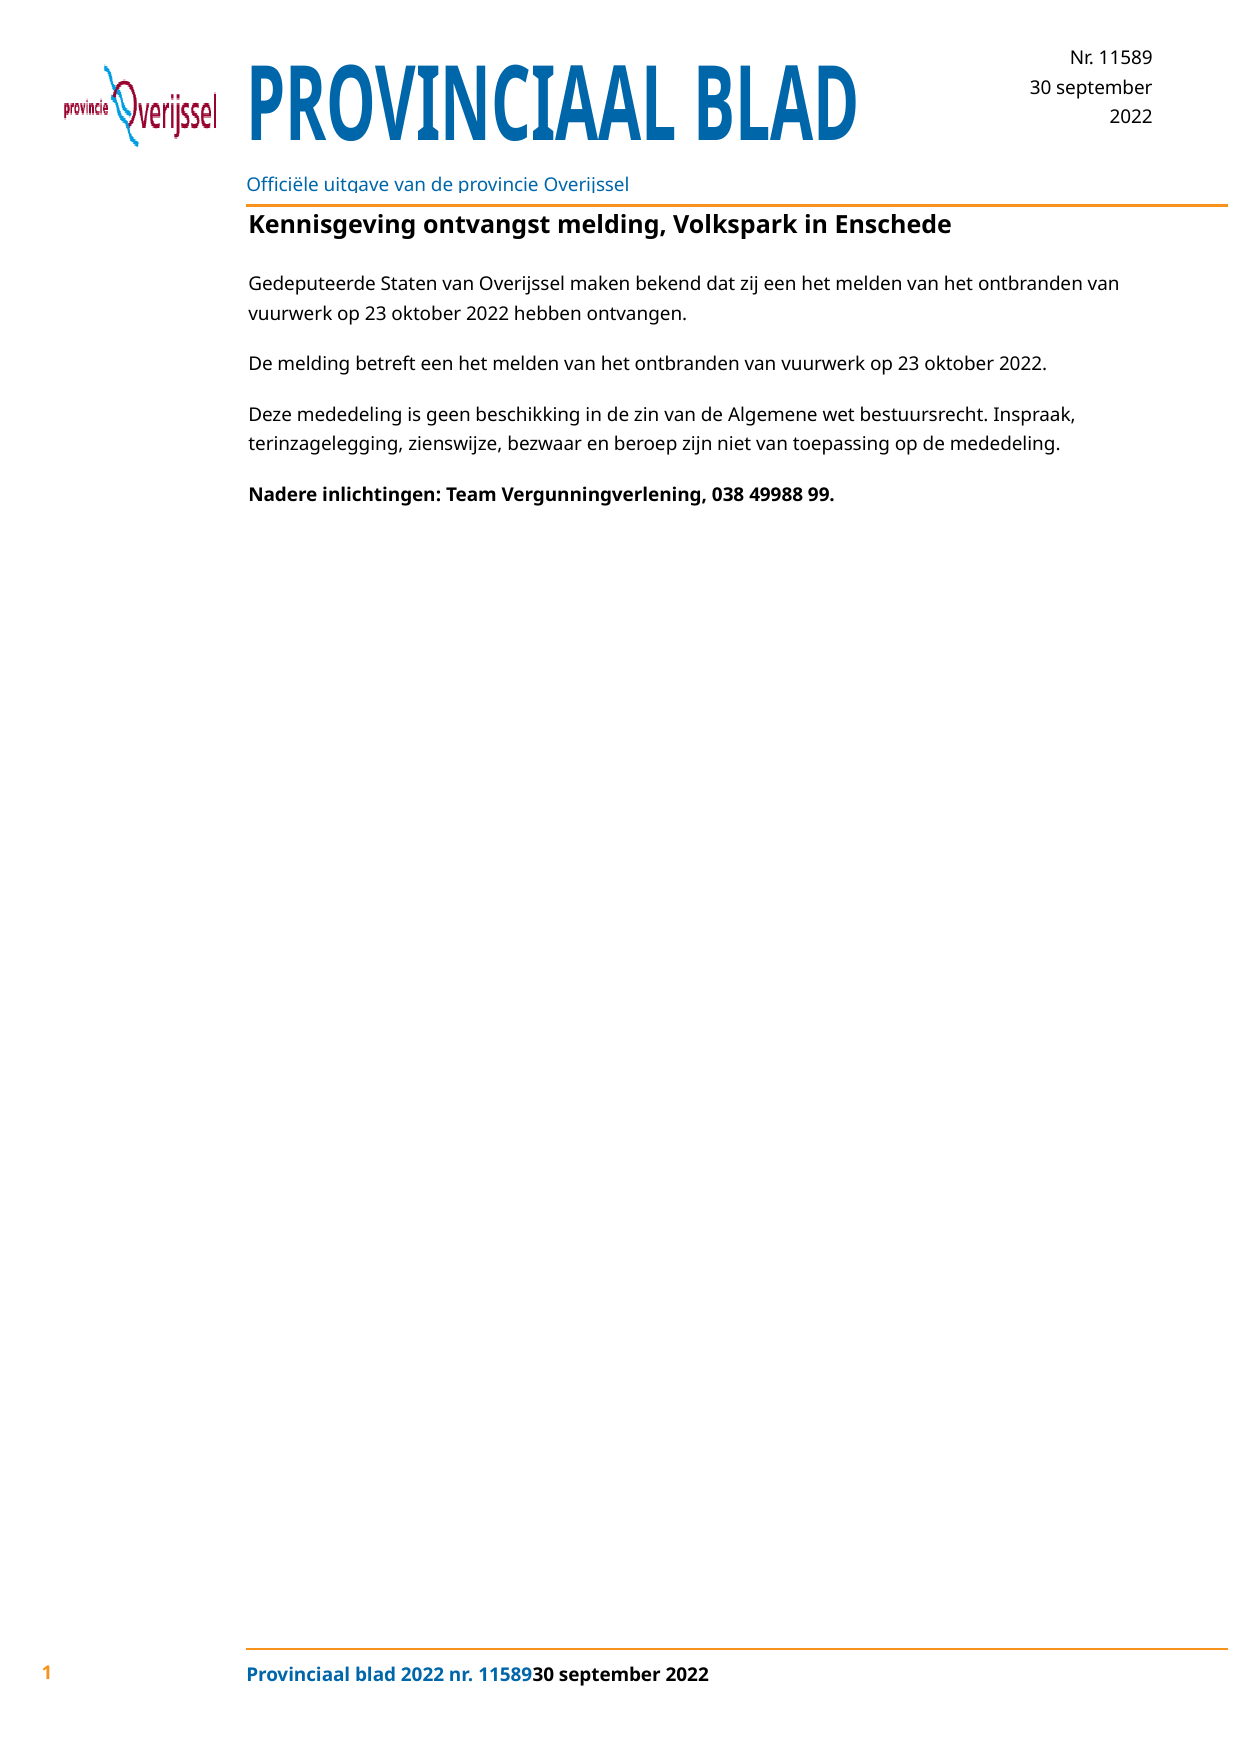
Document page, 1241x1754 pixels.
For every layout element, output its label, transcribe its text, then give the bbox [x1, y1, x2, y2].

text Kennisgeving ontvangst melding, Volkspark in Enschede [248, 207, 1152, 241]
text Deze mededeling is geen beschikking in de zin van de Algemene wet bestuursrecht. Inspraak, terinzagelegging, zienswijze, bezwaar en beroep zijn niet van toepassing op de mededeling. [248, 401, 1152, 456]
text Gedeputeerde Staten van Overijssel maken bekend dat zij een het melden van het ontbranden van vuurwerk op 23 oktober 2022 hebben ontvangen. [248, 270, 1152, 326]
picture [41, 47, 231, 172]
text De melding betreft een het melden van het ontbranden van vuurwerk op 23 oktober 2022. [248, 350, 1152, 376]
text Nadere inlichtingen: Team Vergunningverlening, 038 49988 99. [248, 481, 1152, 506]
